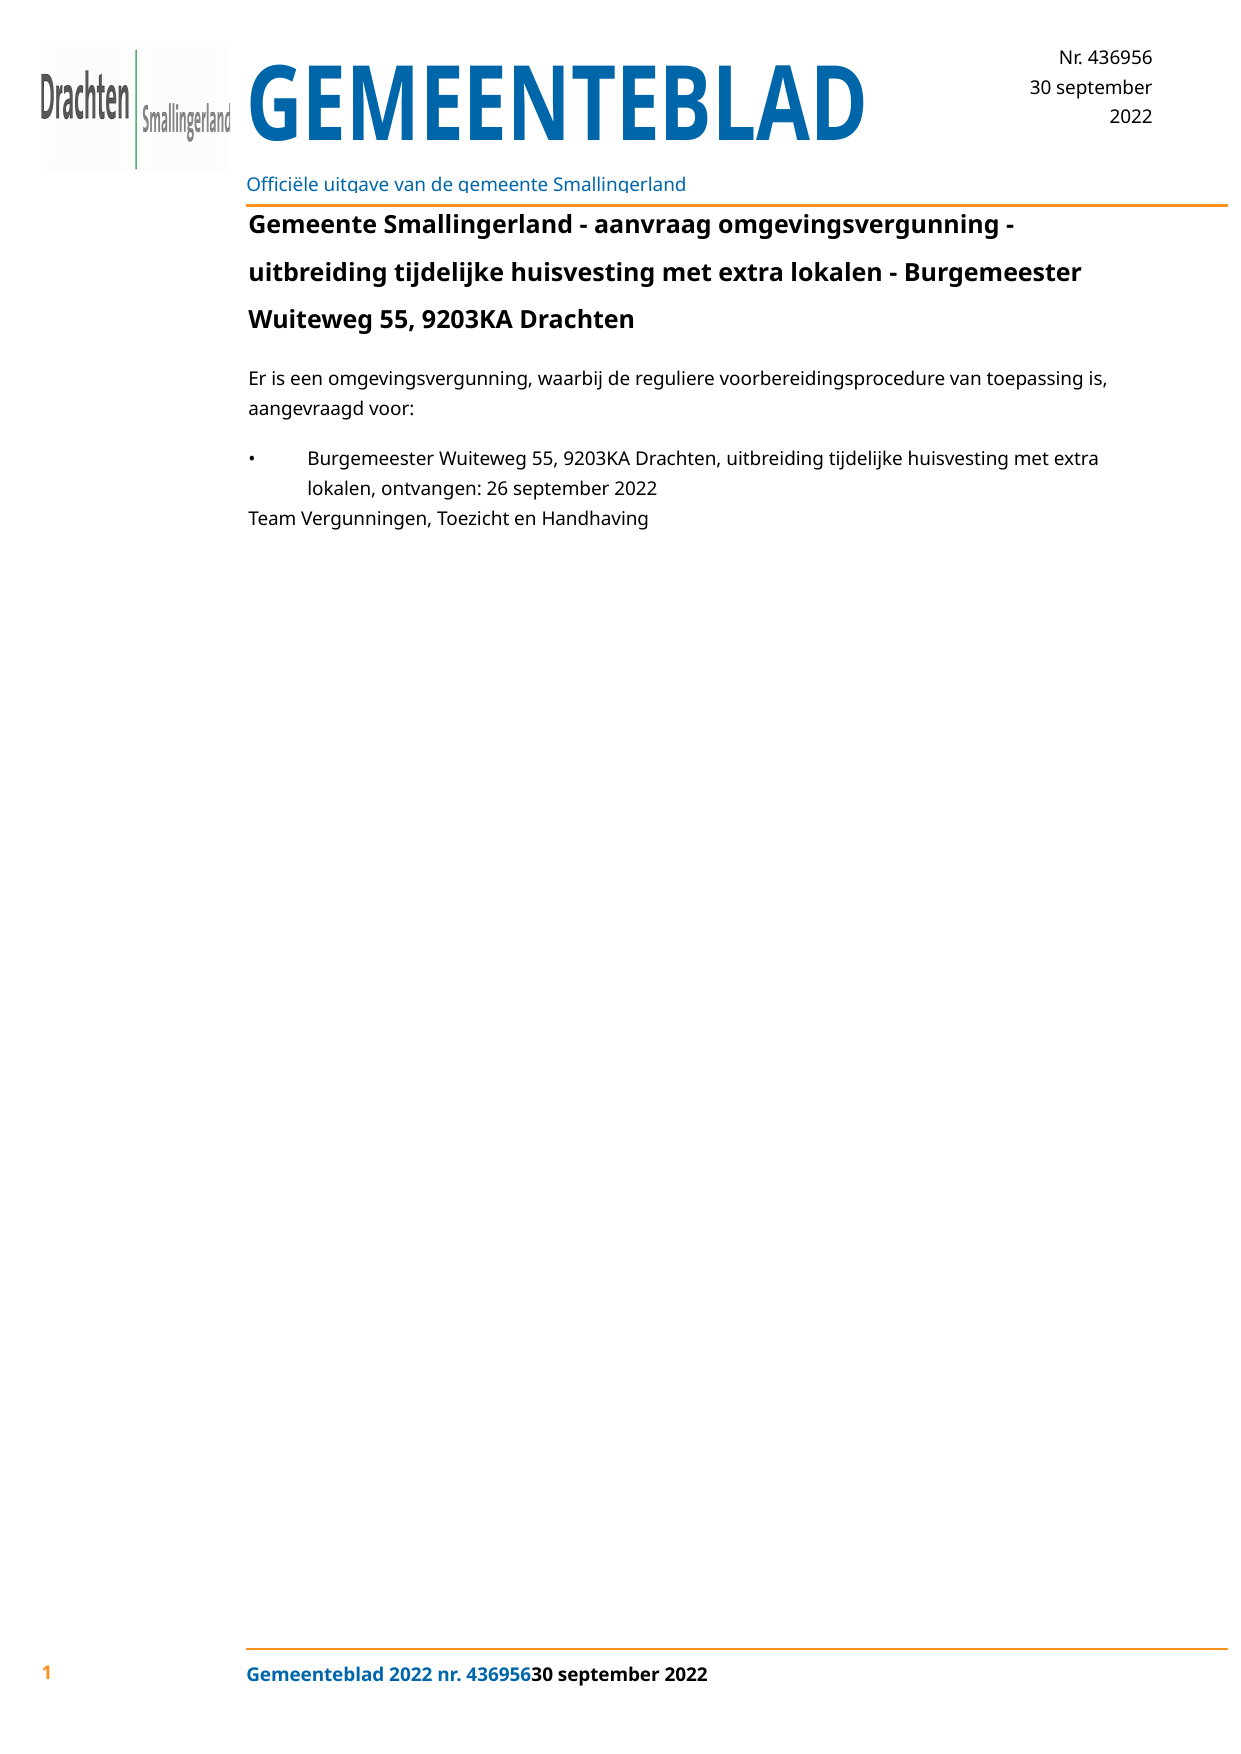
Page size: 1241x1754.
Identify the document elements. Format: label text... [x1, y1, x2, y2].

text Er is een omgevingsvergunning, waarbij de reguliere voorbereidingsprocedure van toepassing is, aangevraagd voor: [248, 366, 1152, 421]
list Burgemeester Wuiteweg 55, 9203KA Drachten, uitbreiding tijdelijke huisvesting met extra lokalen, ontvangen: 26 september 2022 [248, 446, 1152, 501]
picture [41, 47, 231, 172]
text Gemeente Smallingerland - aanvraag omgevingsvergunning - uitbreiding tijdelijke huisvesting met extra lokalen - Burgemeester Wuiteweg 55, 9203KA Drachten [248, 207, 1152, 336]
text Team Vergunningen, Toezicht en Handhaving [248, 505, 1152, 530]
